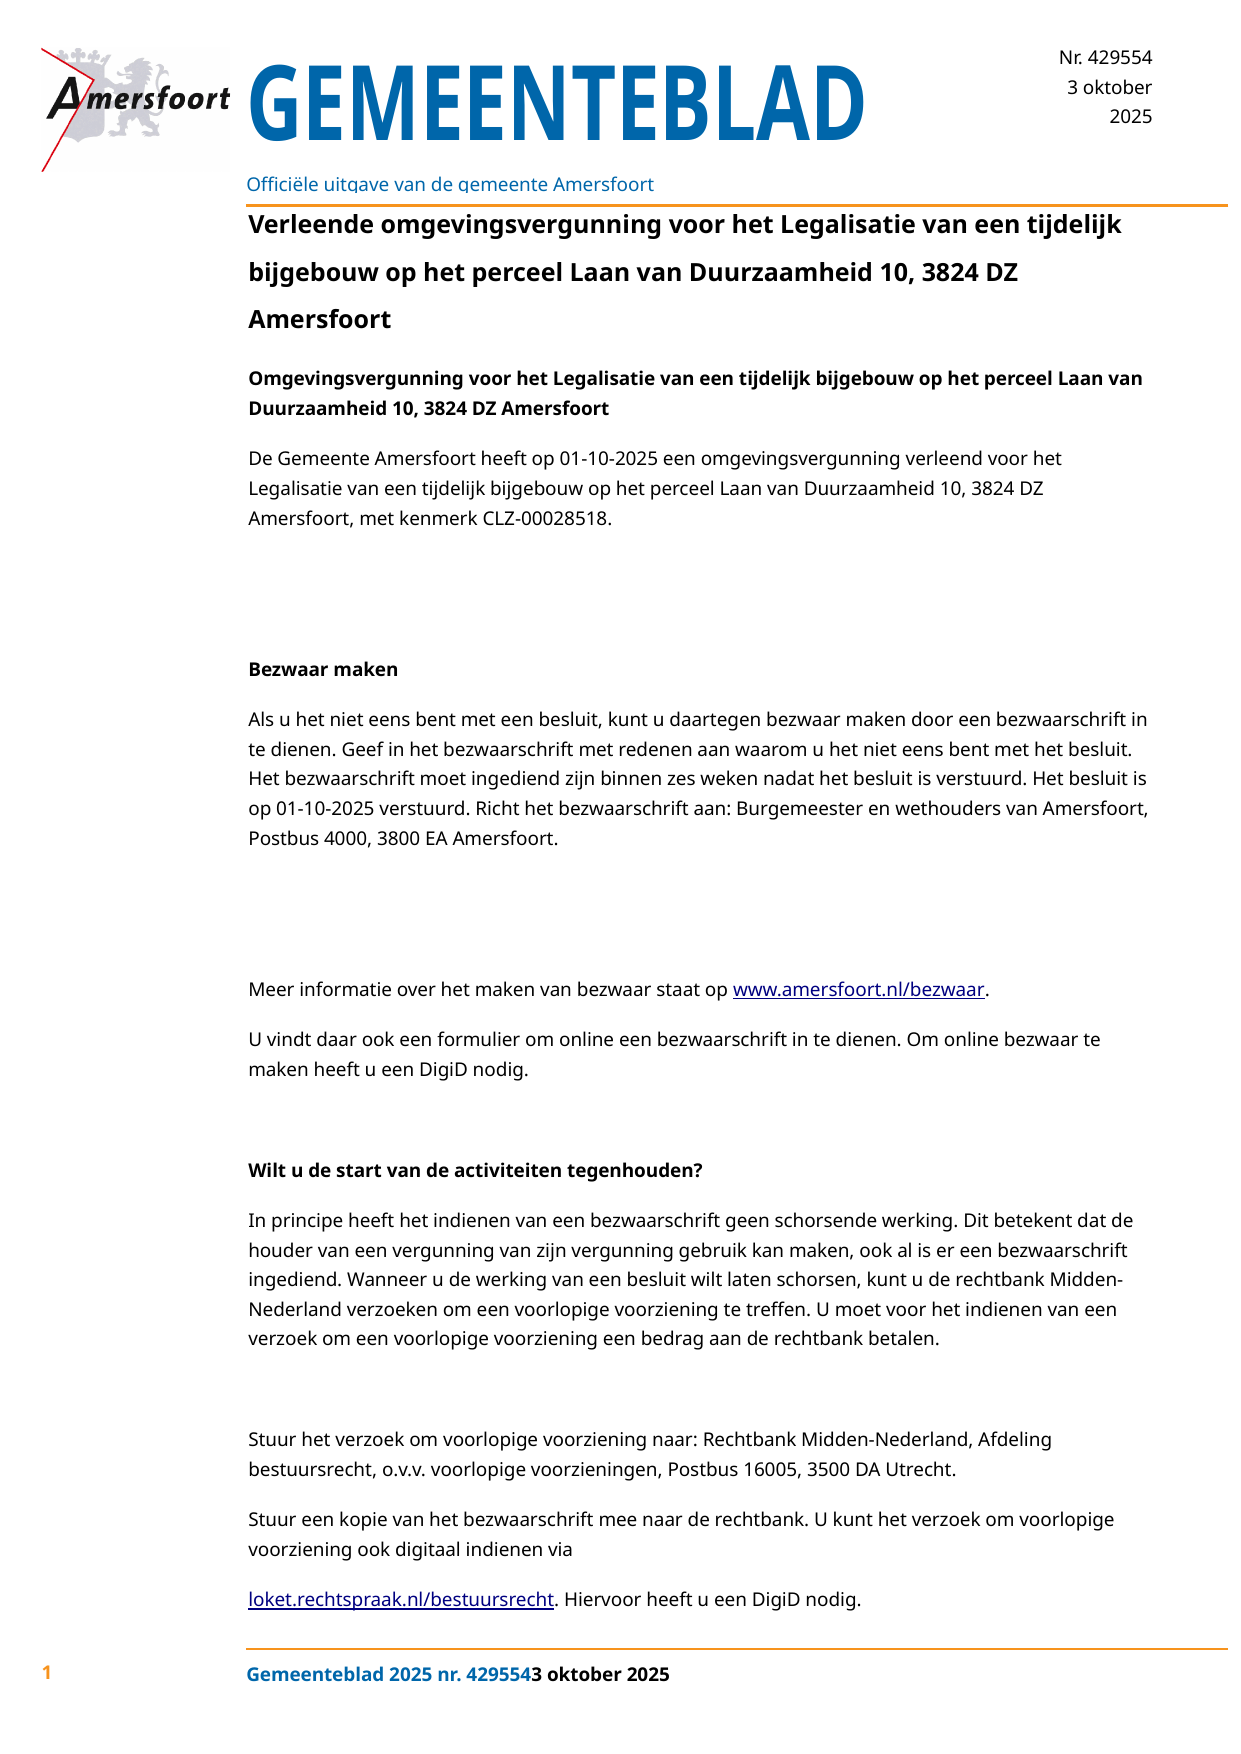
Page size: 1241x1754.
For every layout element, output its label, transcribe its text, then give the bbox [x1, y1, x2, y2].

text Wilt u de start van de activiteiten tegenhouden? [248, 1157, 1152, 1182]
text De Gemeente Amersfoort heeft op 01-10-2025 een omgevingsvergunning verleend voor het Legalisatie van een tijdelijk bijgebouw op het perceel Laan van Duurzaamheid 10, 3824 DZ Amersfoort, met kenmerk CLZ-00028518. [248, 446, 1152, 530]
picture [41, 47, 231, 172]
text Bezwaar maken [248, 656, 1152, 682]
text Omgevingsvergunning voor het Legalisatie van een tijdelijk bijgebouw op het perceel Laan van Duurzaamheid 10, 3824 DZ Amersfoort [248, 366, 1152, 421]
text In principe heeft het indienen van een bezwaarschrift geen schorsende werking. Dit betekent dat de houder van een vergunning van zijn vergunning gebruik kan maken, ook al is er een bezwaarschrift ingediend. Wanneer u de werking van een besluit wilt laten schorsen, kunt u de rechtbank Midden-Nederland verzoeken om een voorlopige voorziening te treffen. U moet voor het indienen van een verzoek om een voorlopige voorziening een bedrag aan de rechtbank betalen. [248, 1207, 1152, 1351]
text Als u het niet eens bent met een besluit, kunt u daartegen bezwaar maken door een bezwaarschrift in te dienen. Geef in het bezwaarschrift met redenen aan waarom u het niet eens bent met het besluit. Het bezwaarschrift moet ingediend zijn binnen zes weken nadat het besluit is verstuurd. Het besluit is op 01-10-2025 verstuurd. Richt het bezwaarschrift aan: Burgemeester en wethouders van Amersfoort, Postbus 4000, 3800 EA Amersfoort. [248, 706, 1152, 850]
text U vindt daar ook een formulier om online een bezwaarschrift in te dienen. Om online bezwaar te maken heeft u een DigiD nodig. [248, 1026, 1152, 1082]
text Stuur het verzoek om voorlopige voorziening naar: Rechtbank Midden-Nederland, Afdeling bestuursrecht, o.v.v. voorlopige voorzieningen, Postbus 16005, 3500 DA Utrecht. [248, 1426, 1152, 1482]
text Verleende omgevingsvergunning voor het Legalisatie van een tijdelijk bijgebouw op het perceel Laan van Duurzaamheid 10, 3824 DZ Amersfoort [248, 207, 1152, 336]
text Stuur een kopie van het bezwaarschrift mee naar de rechtbank. U kunt het verzoek om voorlopige voorziening ook digitaal indienen via [248, 1506, 1152, 1562]
text Meer informatie over het maken van bezwaar staat op www.amersfoort.nl/bezwaar. [248, 976, 1152, 1002]
text loket.rechtspraak.nl/bestuursrecht. Hiervoor heeft u een DigiD nodig. [248, 1586, 1152, 1612]
